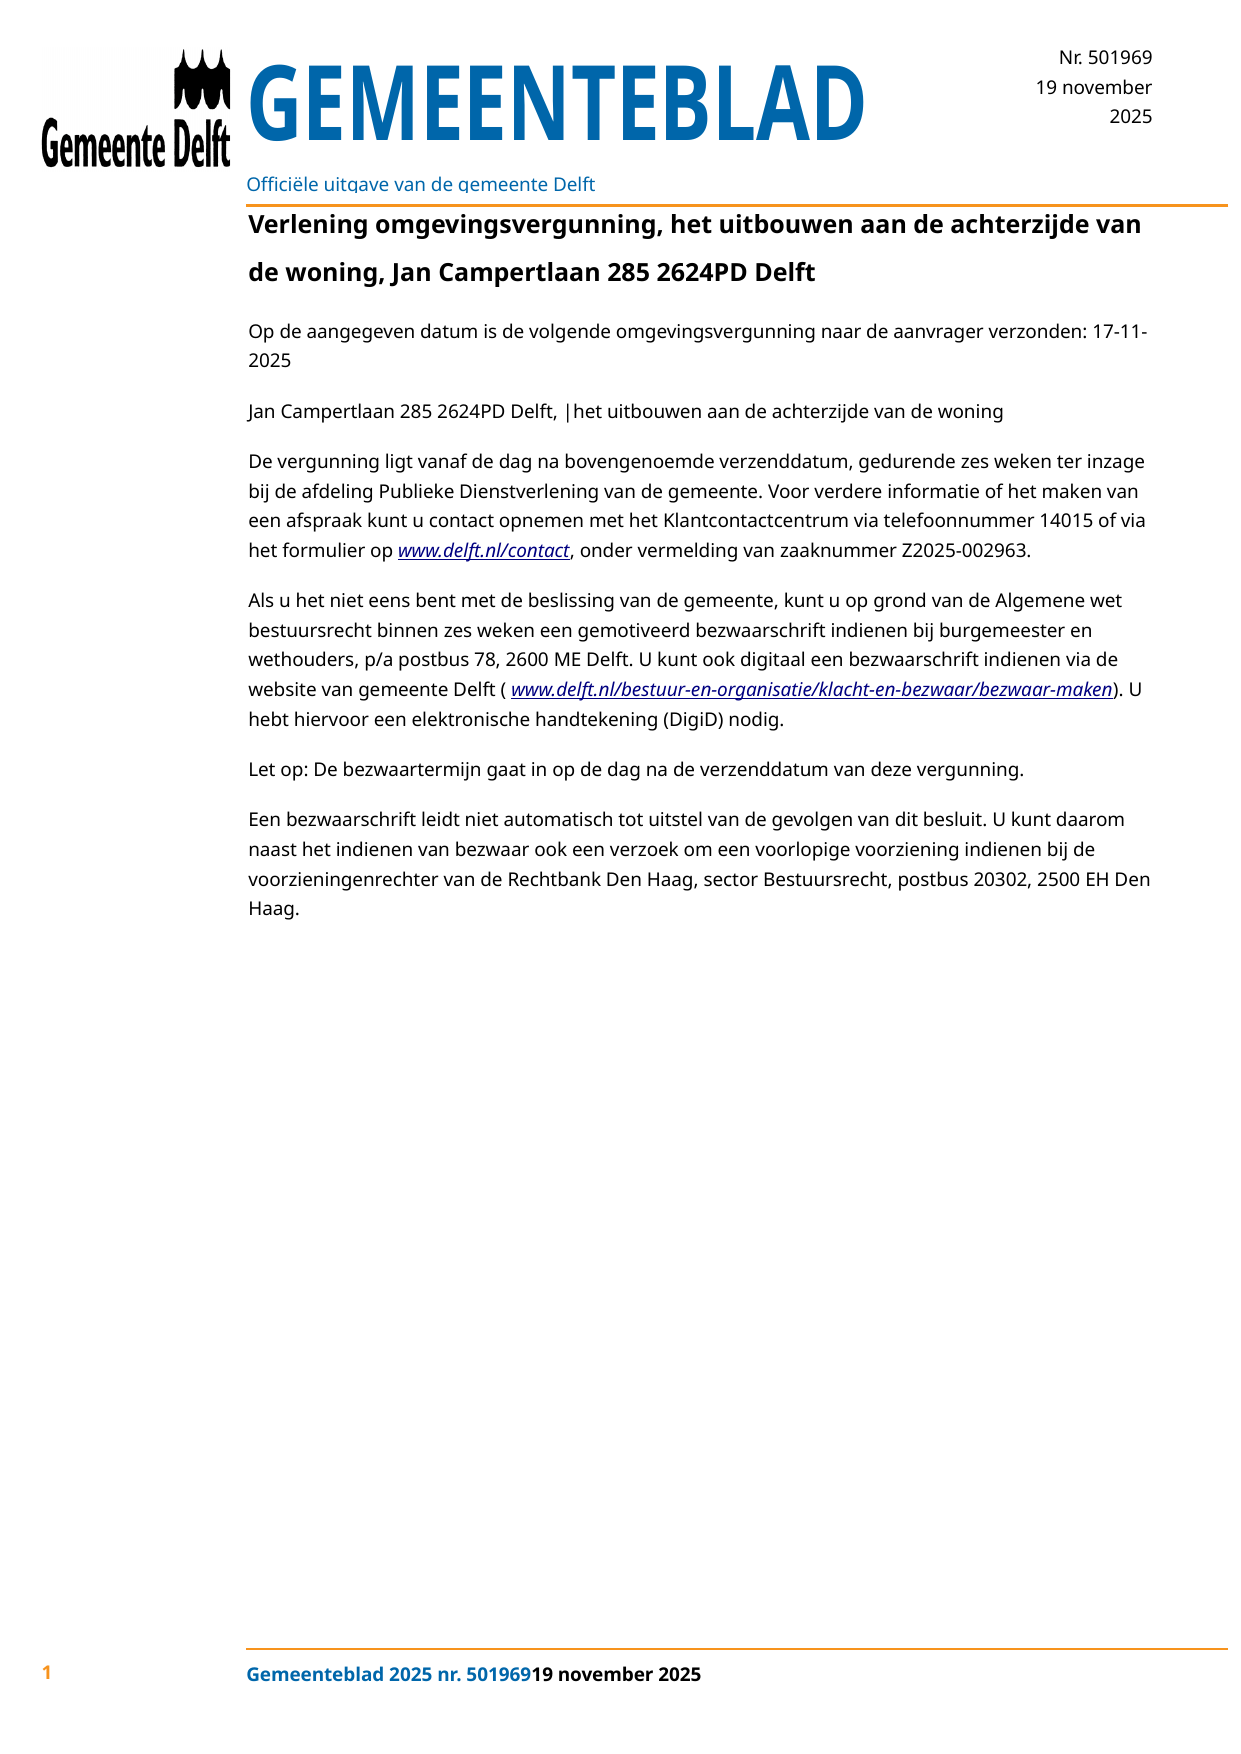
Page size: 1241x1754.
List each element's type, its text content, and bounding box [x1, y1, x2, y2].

text Jan Campertlaan 285 2624PD Delft, |het uitbouwen aan de achterzijde van de woning [248, 398, 1152, 424]
text Op de aangegeven datum is de volgende omgevingsvergunning naar de aanvrager verzonden: 17-11-2025 [248, 318, 1152, 373]
picture [41, 47, 231, 172]
text Een bezwaarschrift leidt niet automatisch tot uitstel van de gevolgen van dit besluit. U kunt daarom naast het indienen van bezwaar ook een verzoek om een voorlopige voorziening indienen bij de voorzieningenrechter van de Rechtbank Den Haag, sector Bestuursrecht, postbus 20302, 2500 EH Den Haag. [248, 807, 1152, 921]
text Let op: De bezwaartermijn gaat in op de dag na de verzenddatum van deze vergunning. [248, 756, 1152, 782]
text Verlening omgevingsvergunning, het uitbouwen aan de achterzijde van de woning, Jan Campertlaan 285 2624PD Delft [248, 207, 1152, 288]
text Als u het niet eens bent met de beslissing van de gemeente, kunt u op grond van de Algemene wet bestuursrecht binnen zes weken een gemotiveerd bezwaarschrift indienen bij burgemeester en wethouders, p/a postbus 78, 2600 ME Delft. U kunt ook digitaal een bezwaarschrift indienen via de website van gemeente Delft ( www.delft.nl/bestuur-en-organisatie/klacht-en-bezwaar/bezwaar-maken). U hebt hiervoor een elektronische handtekening (DigiD) nodig. [248, 587, 1152, 732]
text De vergunning ligt vanaf de dag na bovengenoemde verzenddatum, gedurende zes weken ter inzage bij de afdeling Publieke Dienstverlening van de gemeente. Voor verdere informatie of het maken van een afspraak kunt u contact opnemen met het Klantcontactcentrum via telefoonnummer 14015 of via het formulier op www.delft.nl/contact, onder vermelding van zaaknummer Z2025-002963. [248, 448, 1152, 563]
